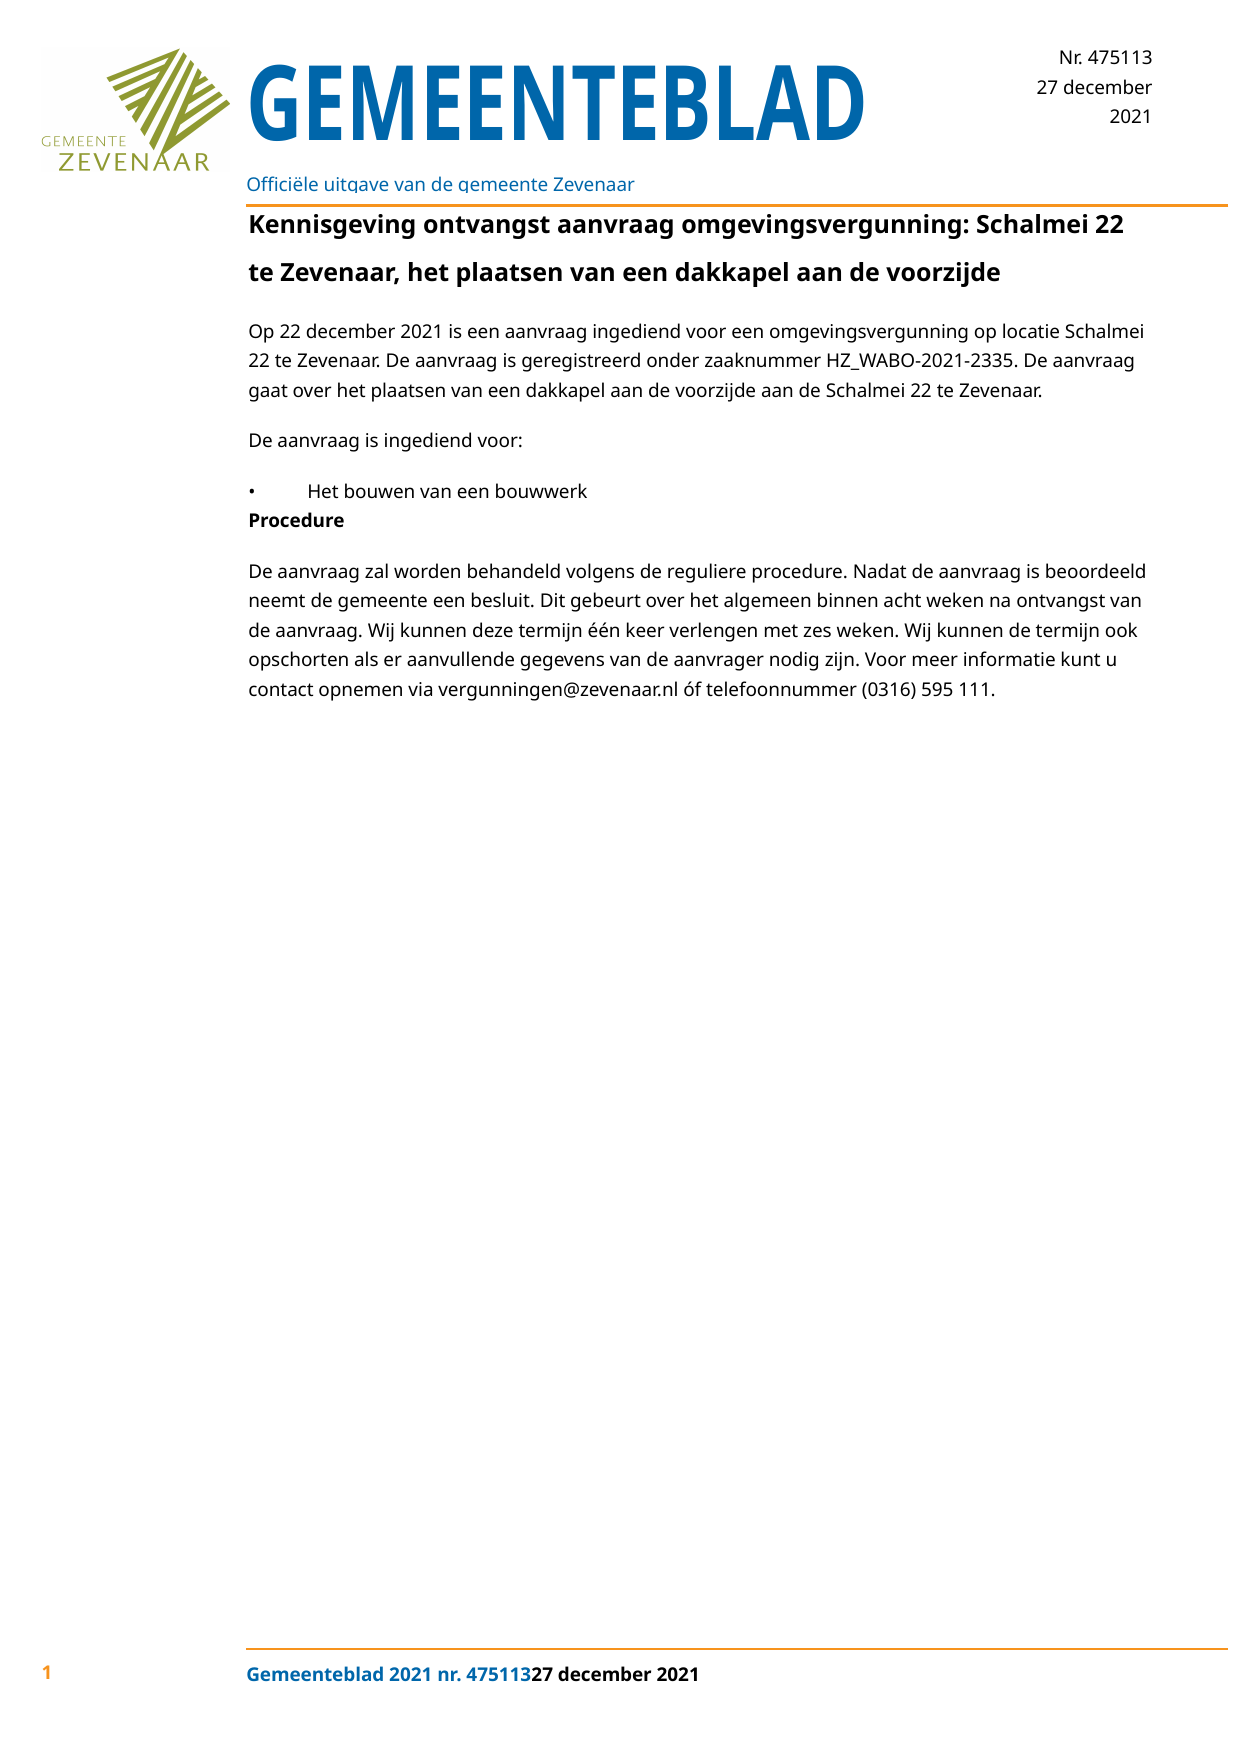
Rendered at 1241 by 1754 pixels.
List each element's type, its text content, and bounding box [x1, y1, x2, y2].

text De aanvraag zal worden behandeld volgens de reguliere procedure. Nadat de aanvraag is beoordeeld neemt de gemeente een besluit. Dit gebeurt over het algemeen binnen acht weken na ontvangst van de aanvraag. Wij kunnen deze termijn één keer verlengen met zes weken. Wij kunnen de termijn ook opschorten als er aanvullende gegevens van de aanvrager nodig zijn. Voor meer informatie kunt u contact opnemen via vergunningen@zevenaar.nl óf telefoonnummer (0316) 595 111. [248, 558, 1152, 702]
text Kennisgeving ontvangst aanvraag omgevingsvergunning: Schalmei 22 te Zevenaar, het plaatsen van een dakkapel aan de voorzijde [248, 207, 1152, 288]
text Op 22 december 2021 is een aanvraag ingediend voor een omgevingsvergunning op locatie Schalmei 22 te Zevenaar. De aanvraag is geregistreerd onder zaaknummer HZ_WABO-2021-2335. De aanvraag gaat over het plaatsen van een dakkapel aan de voorzijde aan de Schalmei 22 te Zevenaar. [248, 318, 1152, 403]
text De aanvraag is ingediend voor: [248, 427, 1152, 453]
picture [41, 47, 231, 172]
text Procedure [248, 507, 1152, 533]
list Het bouwen van een bouwwerk [248, 478, 1152, 504]
